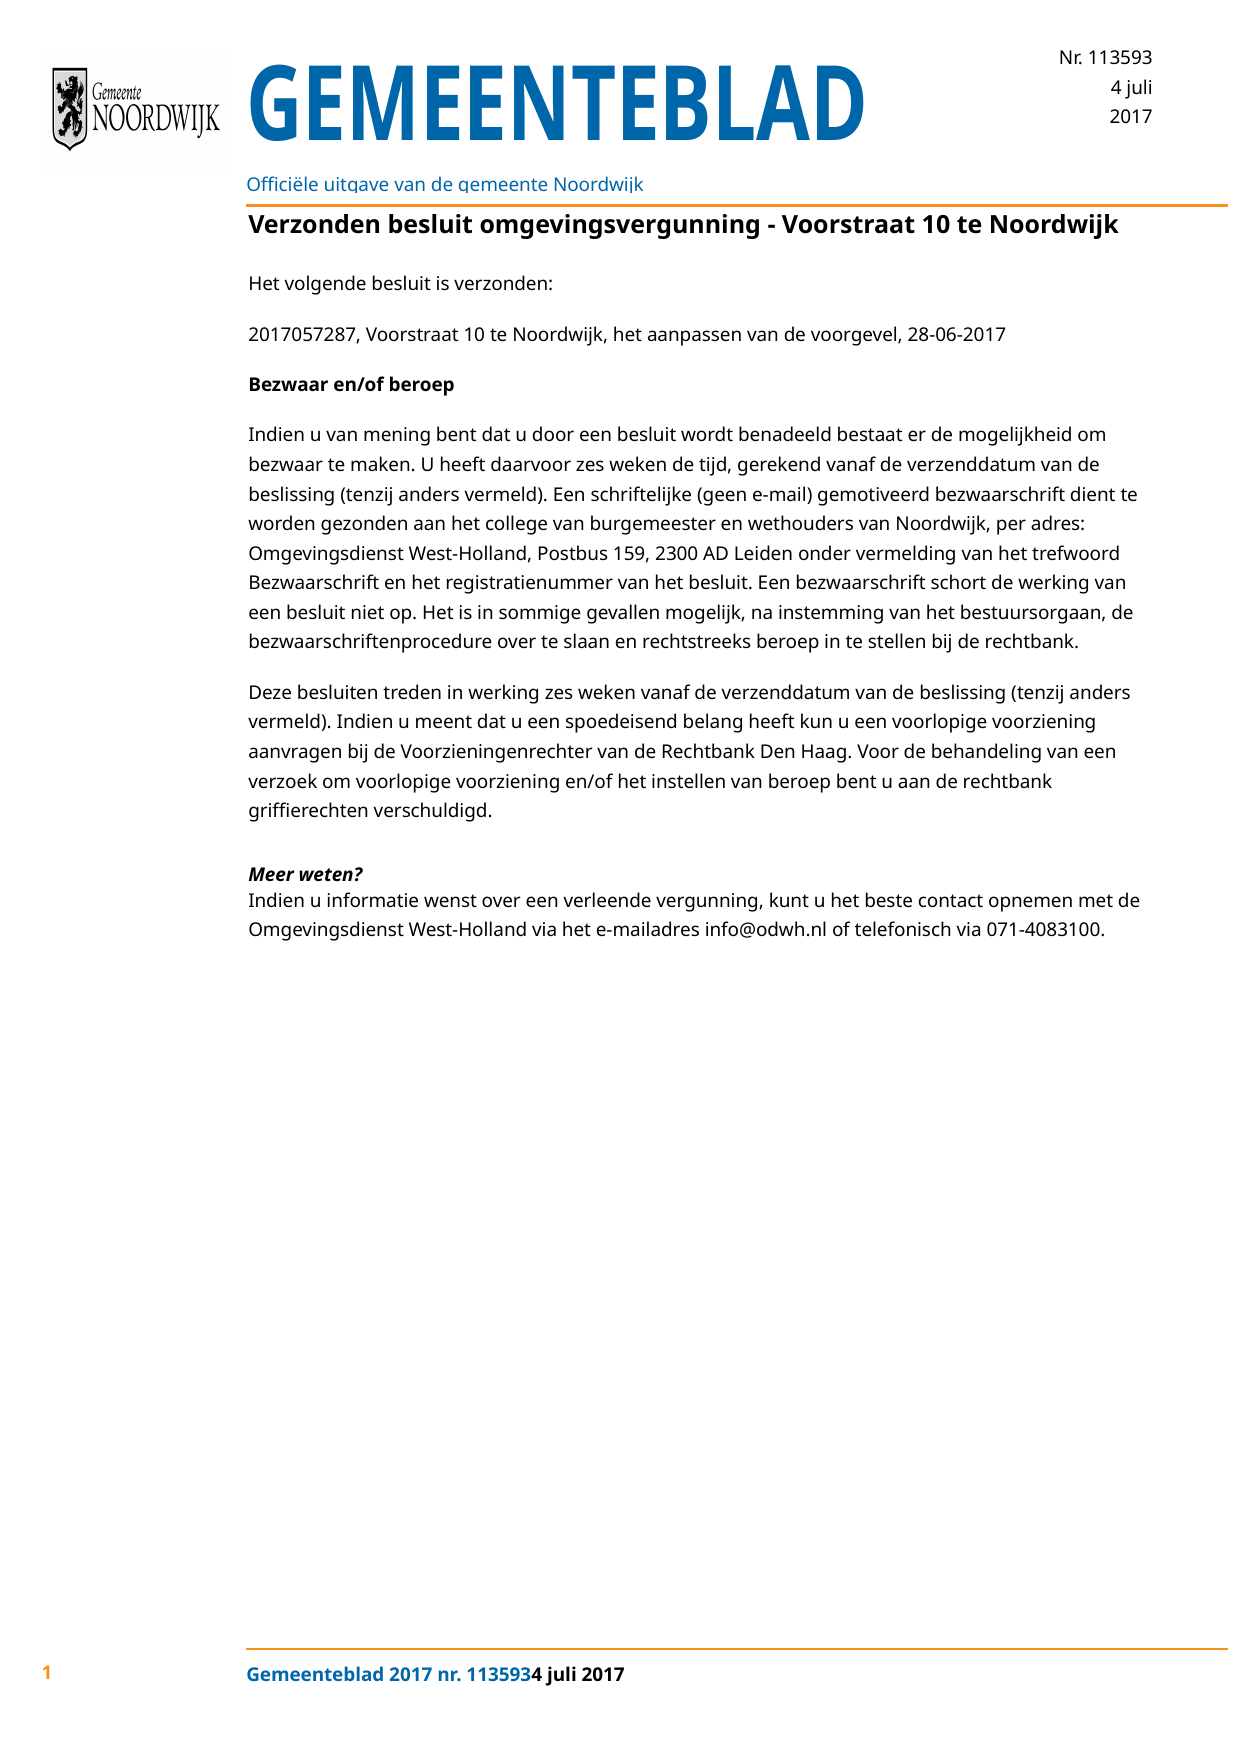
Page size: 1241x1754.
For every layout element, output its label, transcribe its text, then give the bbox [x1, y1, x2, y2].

text Meer weten? [248, 861, 1152, 887]
text Deze besluiten treden in werking zes weken vanaf de verzenddatum van de beslissing (tenzij anders vermeld). Indien u meent dat u een spoedeisend belang heeft kun u een voorlopige voorziening aanvragen bij de Voorzieningenrechter van de Rechtbank Den Haag. Voor de behandeling van een verzoek om voorlopige voorziening en/of het instellen van beroep bent u aan de rechtbank griffierechten verschuldigd. [248, 679, 1152, 823]
text Indien u van mening bent dat u door een besluit wordt benadeeld bestaat er de mogelijkheid om bezwaar te maken. U heeft daarvoor zes weken de tijd, gerekend vanaf de verzenddatum van de beslissing (tenzij anders vermeld). Een schriftelijke (geen e-mail) gemotiveerd bezwaarschrift dient te worden gezonden aan het college van burgemeester en wethouders van Noordwijk, per adres: Omgevingsdienst West-Holland, Postbus 159, 2300 AD Leiden onder vermelding van het trefwoord Bezwaarschrift en het registratienummer van het besluit. Een bezwaarschrift schort de werking van een besluit niet op. Het is in sommige gevallen mogelijk, na instemming van het bestuursorgaan, de bezwaarschriftenprocedure over te slaan en rechtstreeks beroep in te stellen bij de rechtbank. [248, 422, 1152, 654]
picture [41, 47, 231, 172]
text 2017057287, Voorstraat 10 te Noordwijk, het aanpassen van de voorgevel, 28-06-2017 [248, 321, 1152, 346]
text Verzonden besluit omgevingsvergunning - Voorstraat 10 te Noordwijk [248, 207, 1152, 241]
text Indien u informatie wenst over een verleende vergunning, kunt u het beste contact opnemen met de Omgevingsdienst West-Holland via het e-mailadres info@odwh.nl of telefonisch via 071-4083100. [248, 887, 1152, 942]
text Bezwaar en/of beroep [248, 371, 1152, 397]
text Het volgende besluit is verzonden: [248, 270, 1152, 296]
